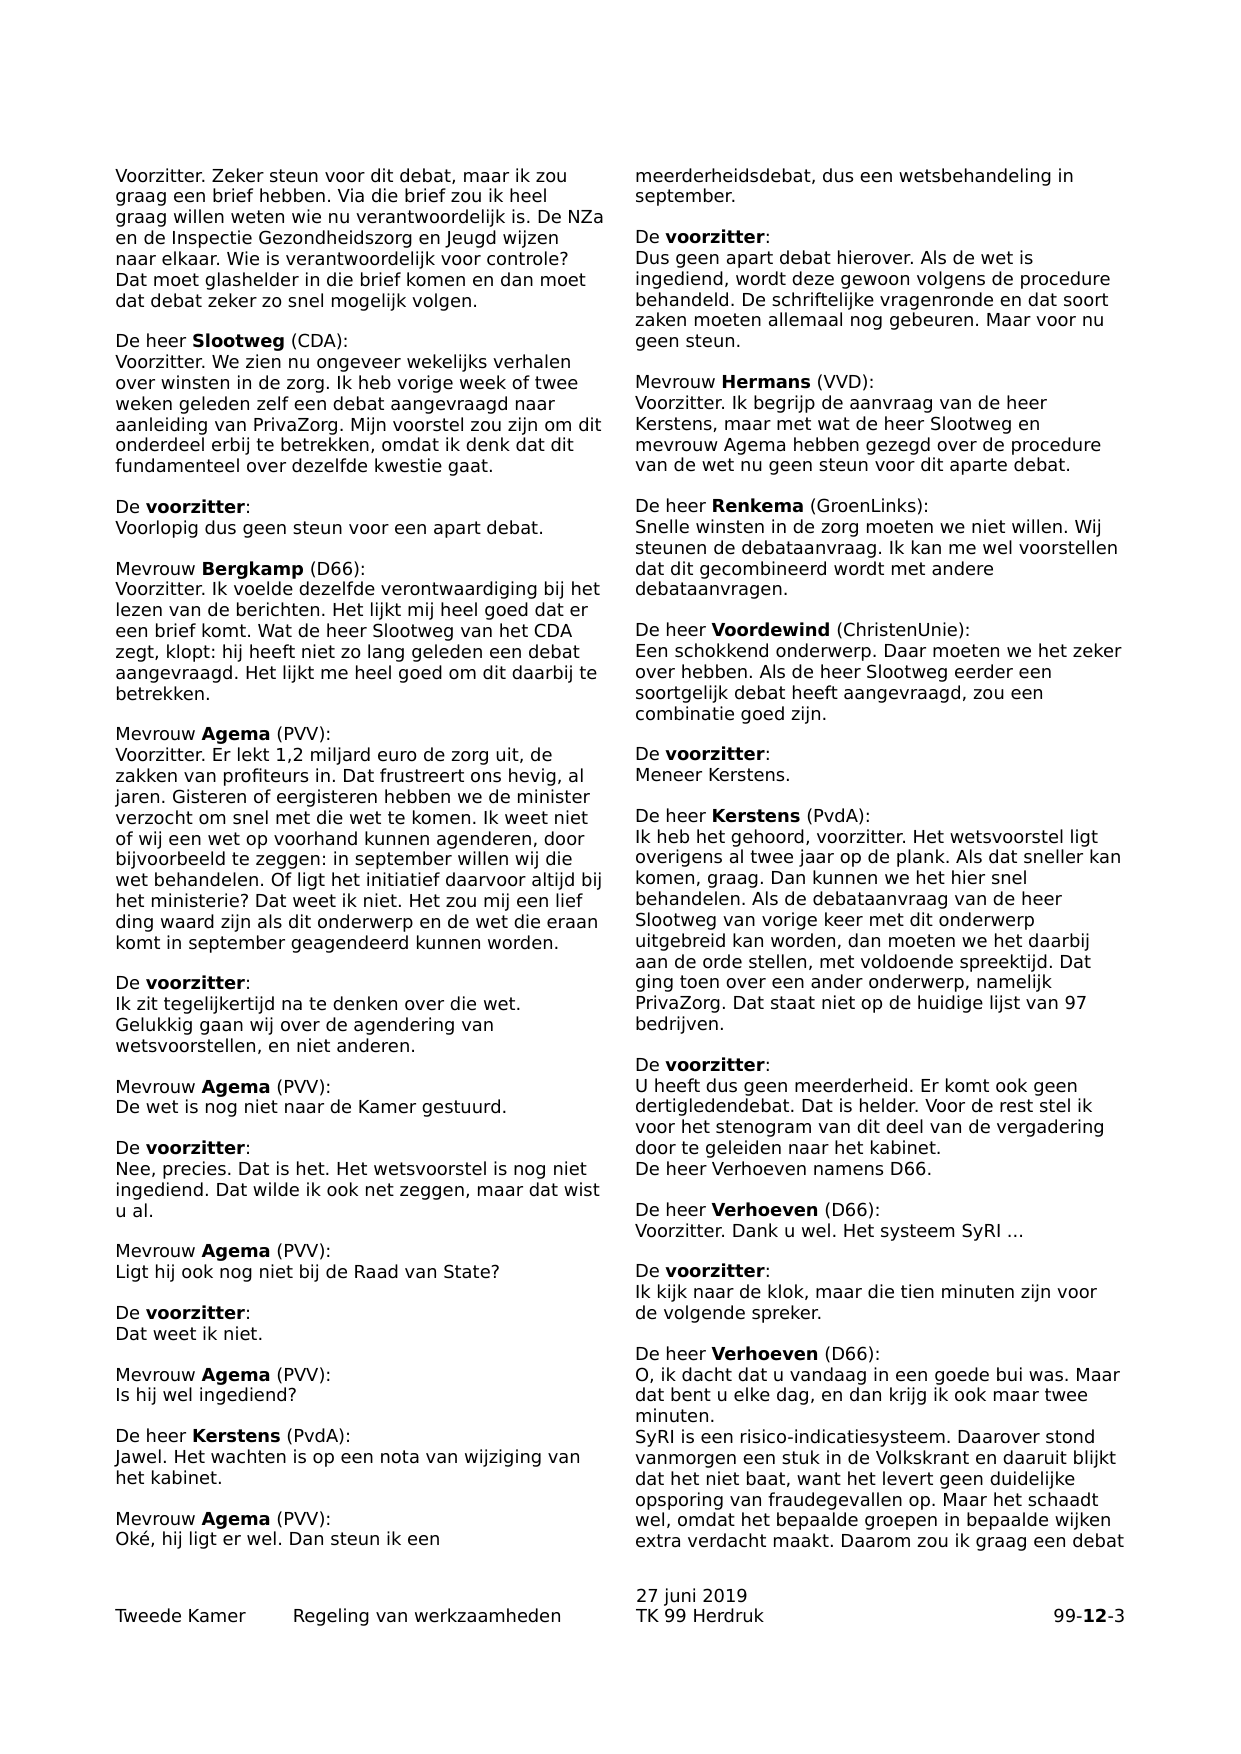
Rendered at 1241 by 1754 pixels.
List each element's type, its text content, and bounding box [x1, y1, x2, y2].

text De voorzitter: [115, 1303, 605, 1323]
text Mevrouw Agema (PVV): [115, 724, 605, 745]
text Voorzitter. Ik voelde dezelfde verontwaardiging bij het lezen van de berichten. Het lijkt mij heel goed dat er een brief komt. Wat de heer Slootweg van het CDA zegt, klopt: hij heeft niet zo lang geleden een debat aangevraagd. Het lijkt me heel goed om dit daarbij te betrekken. [115, 579, 605, 704]
text De heer Kerstens (PvdA): [635, 806, 1125, 826]
text Ligt hij ook nog niet bij de Raad van State? [115, 1262, 605, 1283]
text Mevrouw Agema (PVV): [115, 1364, 605, 1385]
text De voorzitter: [635, 1055, 1125, 1075]
text Mevrouw Agema (PVV): [115, 1241, 605, 1262]
text Mevrouw Agema (PVV): [115, 1076, 605, 1097]
text Voorzitter. Dank u wel. Het systeem SyRI ... [635, 1220, 1125, 1241]
text Snelle winsten in de zorg moeten we niet willen. Wij steunen de debataanvraag. Ik kan me wel voorstellen dat dit gecombineerd wordt met andere debataanvragen. [635, 517, 1125, 600]
text De voorzitter: [635, 744, 1125, 765]
text De voorzitter: [635, 227, 1125, 248]
text De heer Kerstens (PvdA): [115, 1426, 605, 1447]
text De heer Voordewind (ChristenUnie): [635, 620, 1125, 641]
text De wet is nog niet naar de Kamer gestuurd. [115, 1097, 605, 1118]
text De heer Slootweg (CDA): [115, 331, 605, 352]
text meerderheidsdebat, dus een wetsbehandeling in september. [635, 165, 1125, 207]
text Ik heb het gehoord, voorzitter. Het wetsvoorstel ligt overigens al twee jaar op de plank. Als dat sneller kan komen, graag. Dan kunnen we het hier snel behandelen. Als de debataanvraag van de heer Slootweg van vorige keer met dit onderwerp uitgebreid kan worden, dan moeten we het daarbij aan de orde stellen, met voldoende spreektijd. Dat ging toen over een ander onderwerp, namelijk PrivaZorg. Dat staat niet op de huidige lijst van 97 bedrijven. [635, 826, 1125, 1035]
text De voorzitter: [115, 1138, 605, 1159]
text Nee, precies. Dat is het. Het wetsvoorstel is nog niet ingediend. Dat wilde ik ook net zeggen, maar dat wist u al. [115, 1159, 605, 1221]
text O, ik dacht dat u vandaag in een goede bui was. Maar dat bent u elke dag, en dan krijg ik ook maar twee minuten. [635, 1364, 1125, 1427]
text De voorzitter: [115, 497, 605, 518]
text Mevrouw Hermans (VVD): [635, 372, 1125, 393]
text SyRI is een risico-indicatiesysteem. Daarover stond vanmorgen een stuk in de Volkskrant en daaruit blijkt dat het niet baat, want het levert geen duidelijke opsporing van fraudegevallen op. Maar het schaadt wel, omdat het bepaalde groepen in bepaalde wijken extra verdacht maakt. Daarom zou ik graag een debat [635, 1427, 1125, 1552]
text De heer Verhoeven (D66): [635, 1199, 1125, 1220]
text De heer Renkema (GroenLinks): [635, 496, 1125, 517]
text Oké, hij ligt er wel. Dan steun ik een [115, 1529, 605, 1550]
text Dus geen apart debat hierover. Als de wet is ingediend, wordt deze gewoon volgens de procedure behandeld. De schriftelijke vragenronde en dat soort zaken moeten allemaal nog gebeuren. Maar voor nu geen steun. [635, 248, 1125, 352]
text Ik kijk naar de klok, maar die tien minuten zijn voor de volgende spreker. [635, 1282, 1125, 1323]
text Meneer Kerstens. [635, 765, 1125, 786]
text Mevrouw Bergkamp (D66): [115, 558, 605, 579]
text De heer Verhoeven (D66): [635, 1343, 1125, 1364]
text Dat weet ik niet. [115, 1323, 605, 1344]
text Een schokkend onderwerp. Daar moeten we het zeker over hebben. Als de heer Slootweg eerder een soortgelijk debat heeft aangevraagd, zou een combinatie goed zijn. [635, 641, 1125, 724]
text Voorzitter. We zien nu ongeveer wekelijks verhalen over winsten in de zorg. Ik heb vorige week of twee weken geleden zelf een debat aangevraagd naar aanleiding van PrivaZorg. Mijn voorstel zou zijn om dit onderdeel erbij te betrekken, omdat ik denk dat dit fundamenteel over dezelfde kwestie gaat. [115, 352, 605, 477]
text De voorzitter: [635, 1261, 1125, 1282]
text Voorzitter. Zeker steun voor dit debat, maar ik zou graag een brief hebben. Via die brief zou ik heel graag willen weten wie nu verantwoordelijk is. De NZa en de Inspectie Gezondheidszorg en Jeugd wijzen naar elkaar. Wie is verantwoordelijk voor controle? Dat moet glashelder in die brief komen en dan moet dat debat zeker zo snel mogelijk volgen. [115, 165, 605, 311]
text Jawel. Het wachten is op een nota van wijziging van het kabinet. [115, 1447, 605, 1488]
text De heer Verhoeven namens D66. [635, 1159, 1125, 1179]
text U heeft dus geen meerderheid. Er komt ook geen dertigledendebat. Dat is helder. Voor de rest stel ik voor het stenogram van dit deel van de vergadering door te geleiden naar het kabinet. [635, 1075, 1125, 1159]
text Voorlopig dus geen steun voor een apart debat. [115, 518, 605, 538]
text Mevrouw Agema (PVV): [115, 1508, 605, 1529]
text Voorzitter. Ik begrijp de aanvraag van de heer Kerstens, maar met wat de heer Slootweg en mevrouw Agema hebben gezegd over de procedure van de wet nu geen steun voor dit aparte debat. [635, 393, 1125, 476]
text Ik zit tegelijkertijd na te denken over die wet. Gelukkig gaan wij over de agendering van wetsvoorstellen, en niet anderen. [115, 994, 605, 1056]
text Is hij wel ingediend? [115, 1385, 605, 1406]
text De voorzitter: [115, 973, 605, 994]
text Voorzitter. Er lekt 1,2 miljard euro de zorg uit, de zakken van profiteurs in. Dat frustreert ons hevig, al jaren. Gisteren of eergisteren hebben we de minister verzocht om snel met die wet te komen. Ik weet niet of wij een wet op voorhand kunnen agenderen, door bijvoorbeeld te zeggen: in september willen wij die wet behandelen. Of ligt het initiatief daarvoor altijd bij het ministerie? Dat weet ik niet. Het zou mij een lief ding waard zijn als dit onderwerp en de wet die eraan komt in september geagendeerd kunnen worden. [115, 745, 605, 953]
